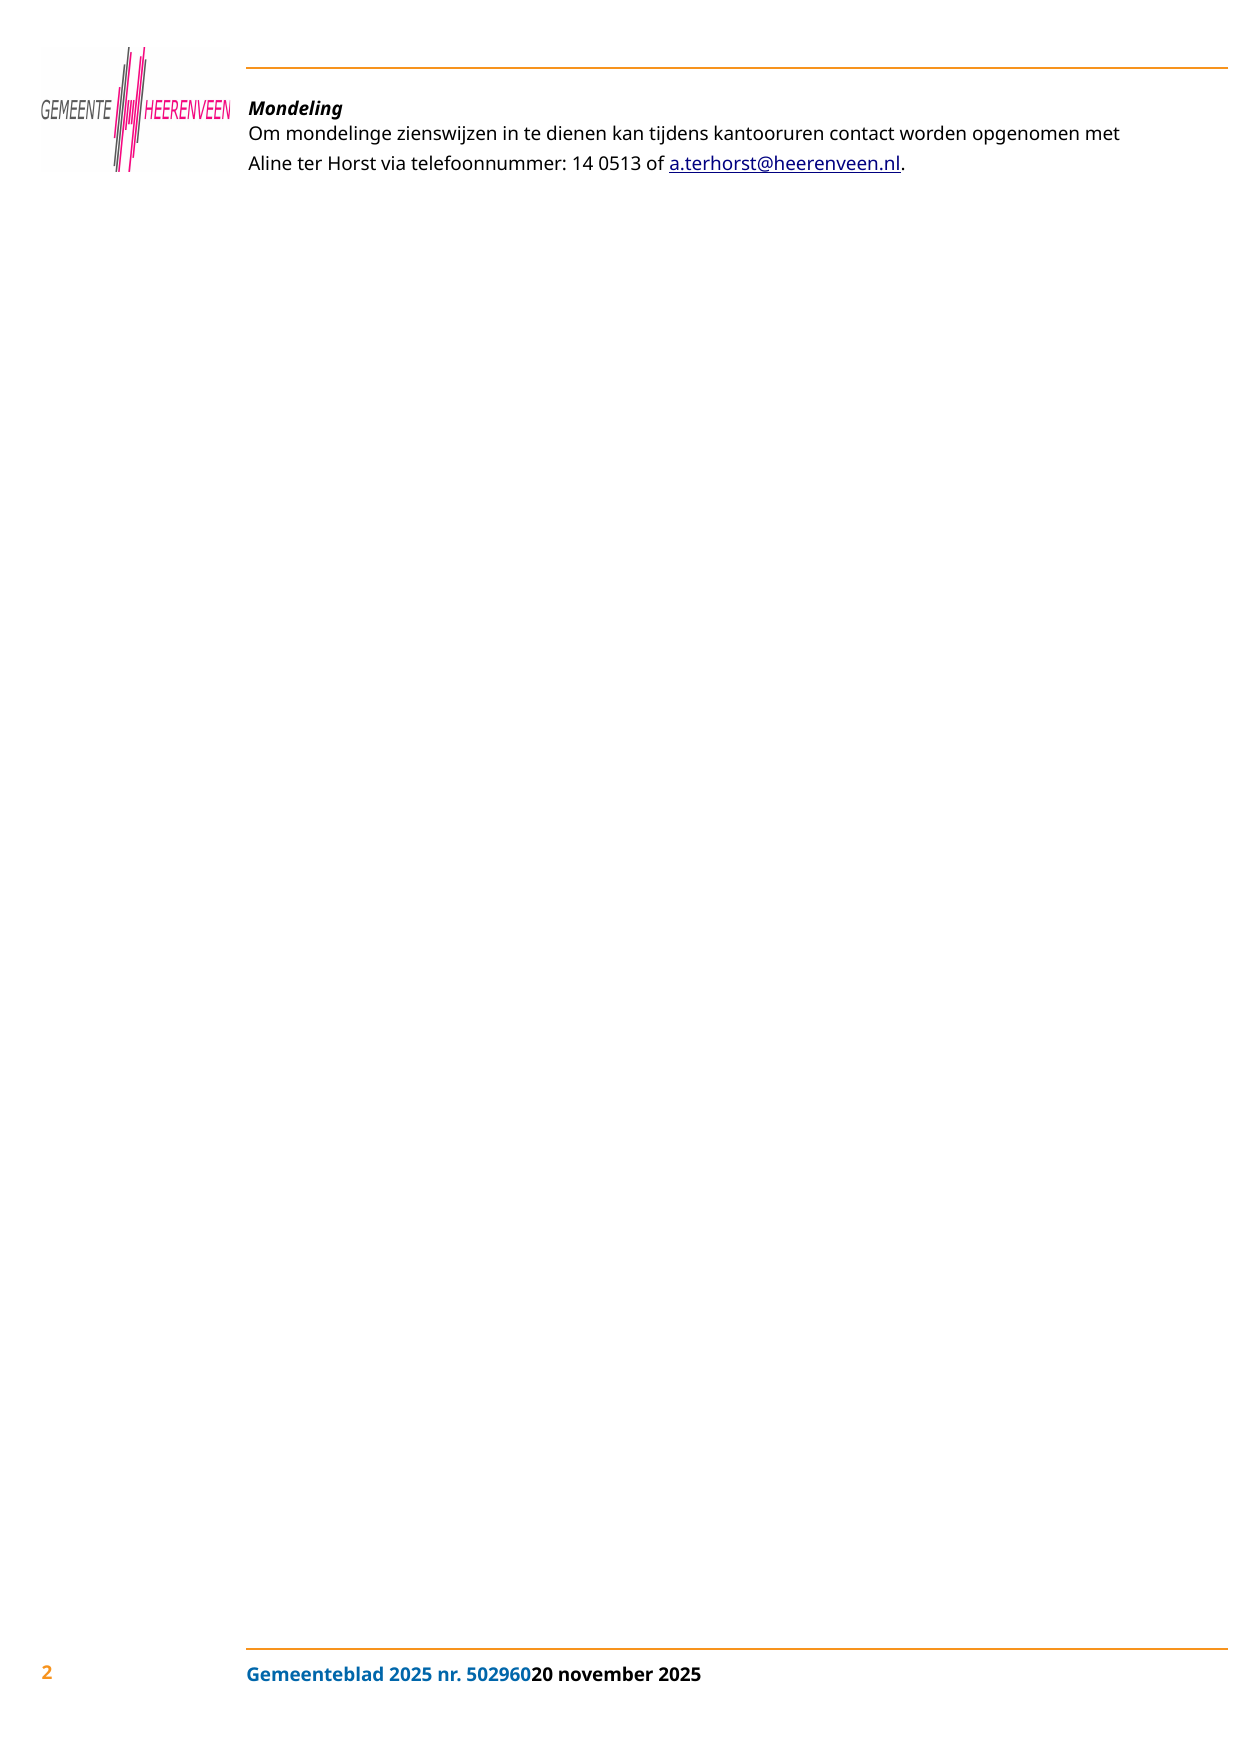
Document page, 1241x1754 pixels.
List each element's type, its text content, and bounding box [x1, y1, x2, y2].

text Om mondelinge zienswijzen in te dienen kan tijdens kantooruren contact worden opgenomen met Aline ter Horst via telefoonnummer: 14 0513 of a.terhorst@heerenveen.nl. [248, 121, 1152, 176]
picture [41, 47, 231, 172]
text Mondeling [248, 95, 1152, 121]
